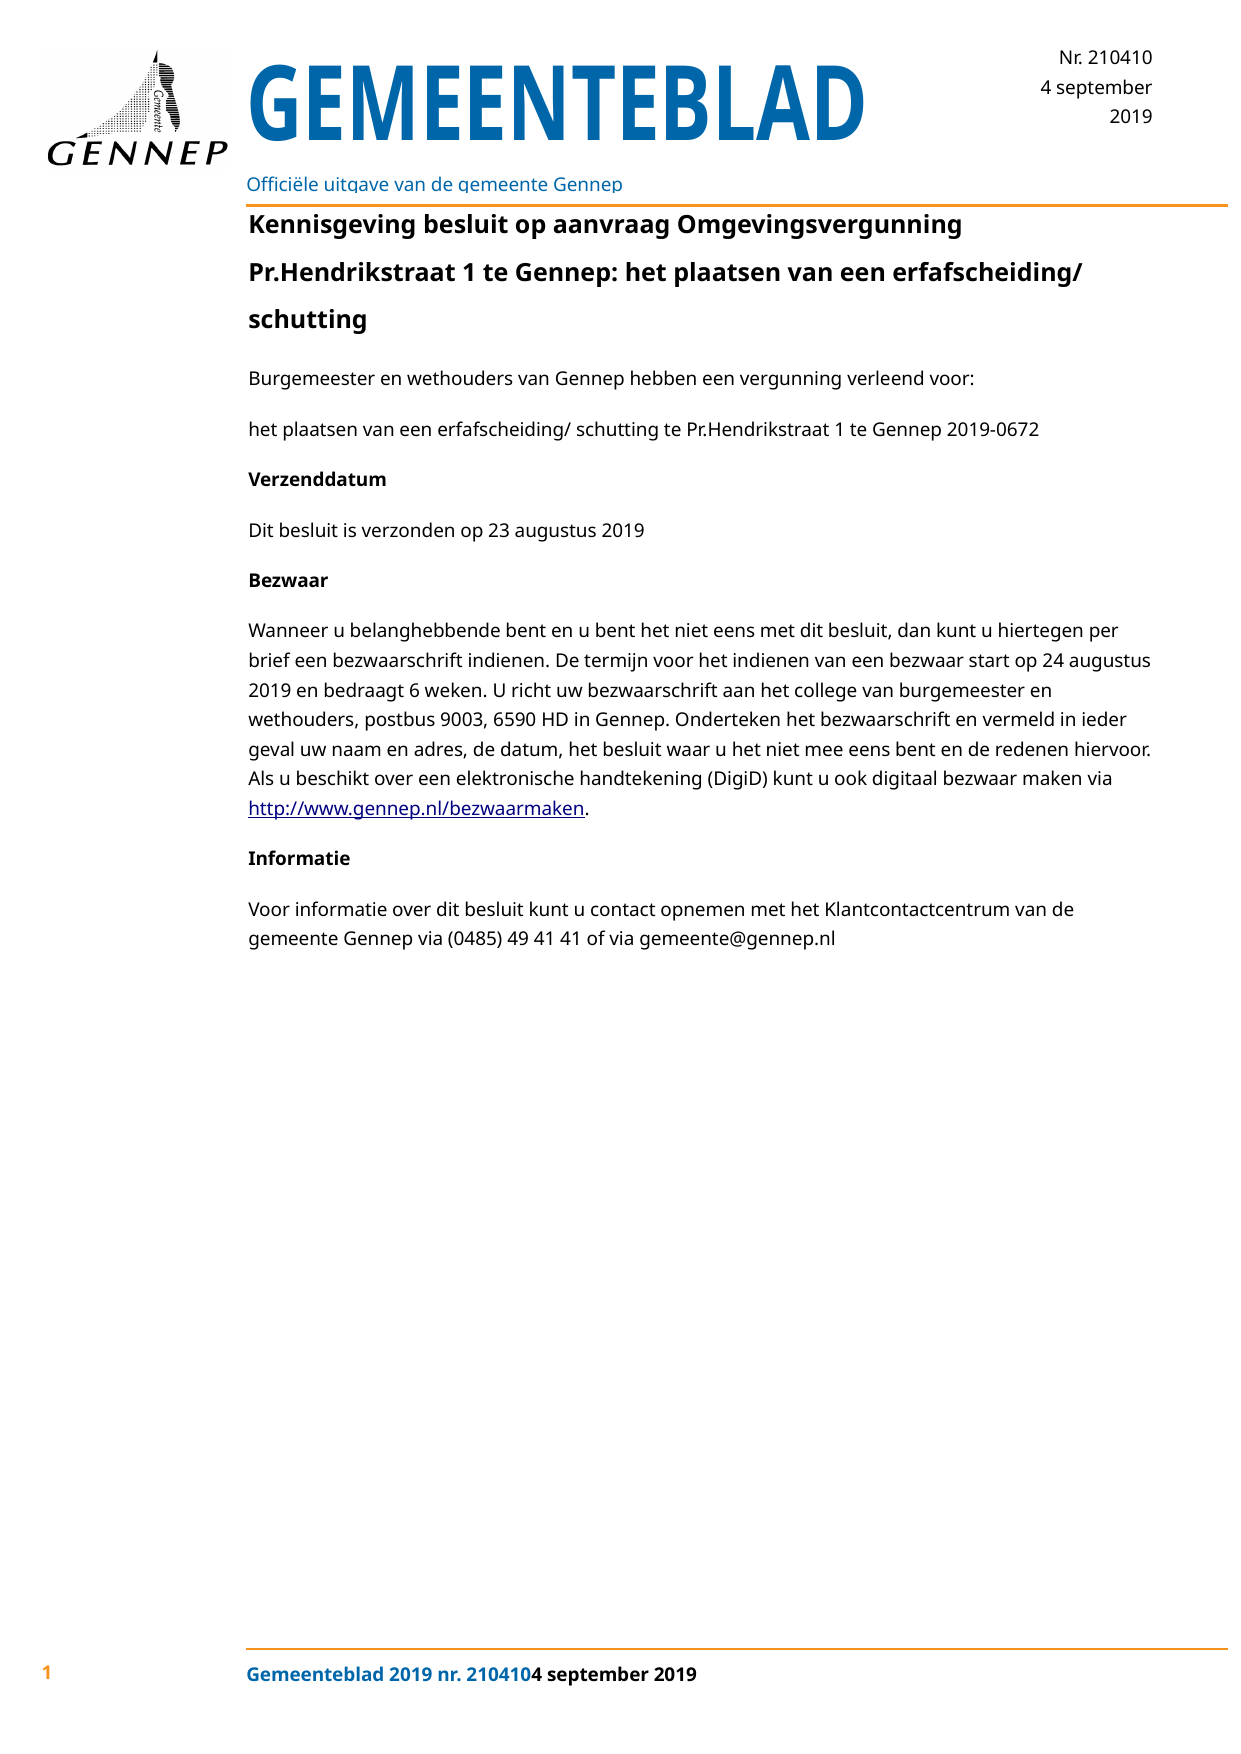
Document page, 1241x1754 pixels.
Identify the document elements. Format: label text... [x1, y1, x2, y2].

text Burgemeester en wethouders van Gennep hebben een vergunning verleend voor: [248, 366, 1152, 391]
picture [41, 47, 231, 172]
text het plaatsen van een erfafscheiding/ schutting te Pr.Hendrikstraat 1 te Gennep 2019-0672 [248, 416, 1152, 442]
text Voor informatie over dit besluit kunt u contact opnemen met het Klantcontactcentrum van de gemeente Gennep via (0485) 49 41 41 of via gemeente@gennep.nl [248, 896, 1152, 951]
text Verzenddatum [248, 466, 1152, 492]
text Wanneer u belanghebbende bent en u bent het niet eens met dit besluit, dan kunt u hiertegen per brief een bezwaarschrift indienen. De termijn voor het indienen van een bezwaar start op 24 augustus 2019 en bedraagt 6 weken. U richt uw bezwaarschrift aan het college van burgemeester en wethouders, postbus 9003, 6590 HD in Gennep. Onderteken het bezwaarschrift en vermeld in ieder geval uw naam en adres, de datum, het besluit waar u het niet mee eens bent en de redenen hiervoor. Als u beschikt over een elektronische handtekening (DigiD) kunt u ook digitaal bezwaar maken via http://www.gennep.nl/bezwaarmaken. [248, 618, 1152, 821]
text Kennisgeving besluit op aanvraag Omgevingsvergunning Pr.Hendrikstraat 1 te Gennep: het plaatsen van een erfafscheiding/ schutting [248, 207, 1152, 336]
text Dit besluit is verzonden op 23 augustus 2019 [248, 517, 1152, 542]
text Informatie [248, 846, 1152, 871]
text Bezwaar [248, 567, 1152, 593]
